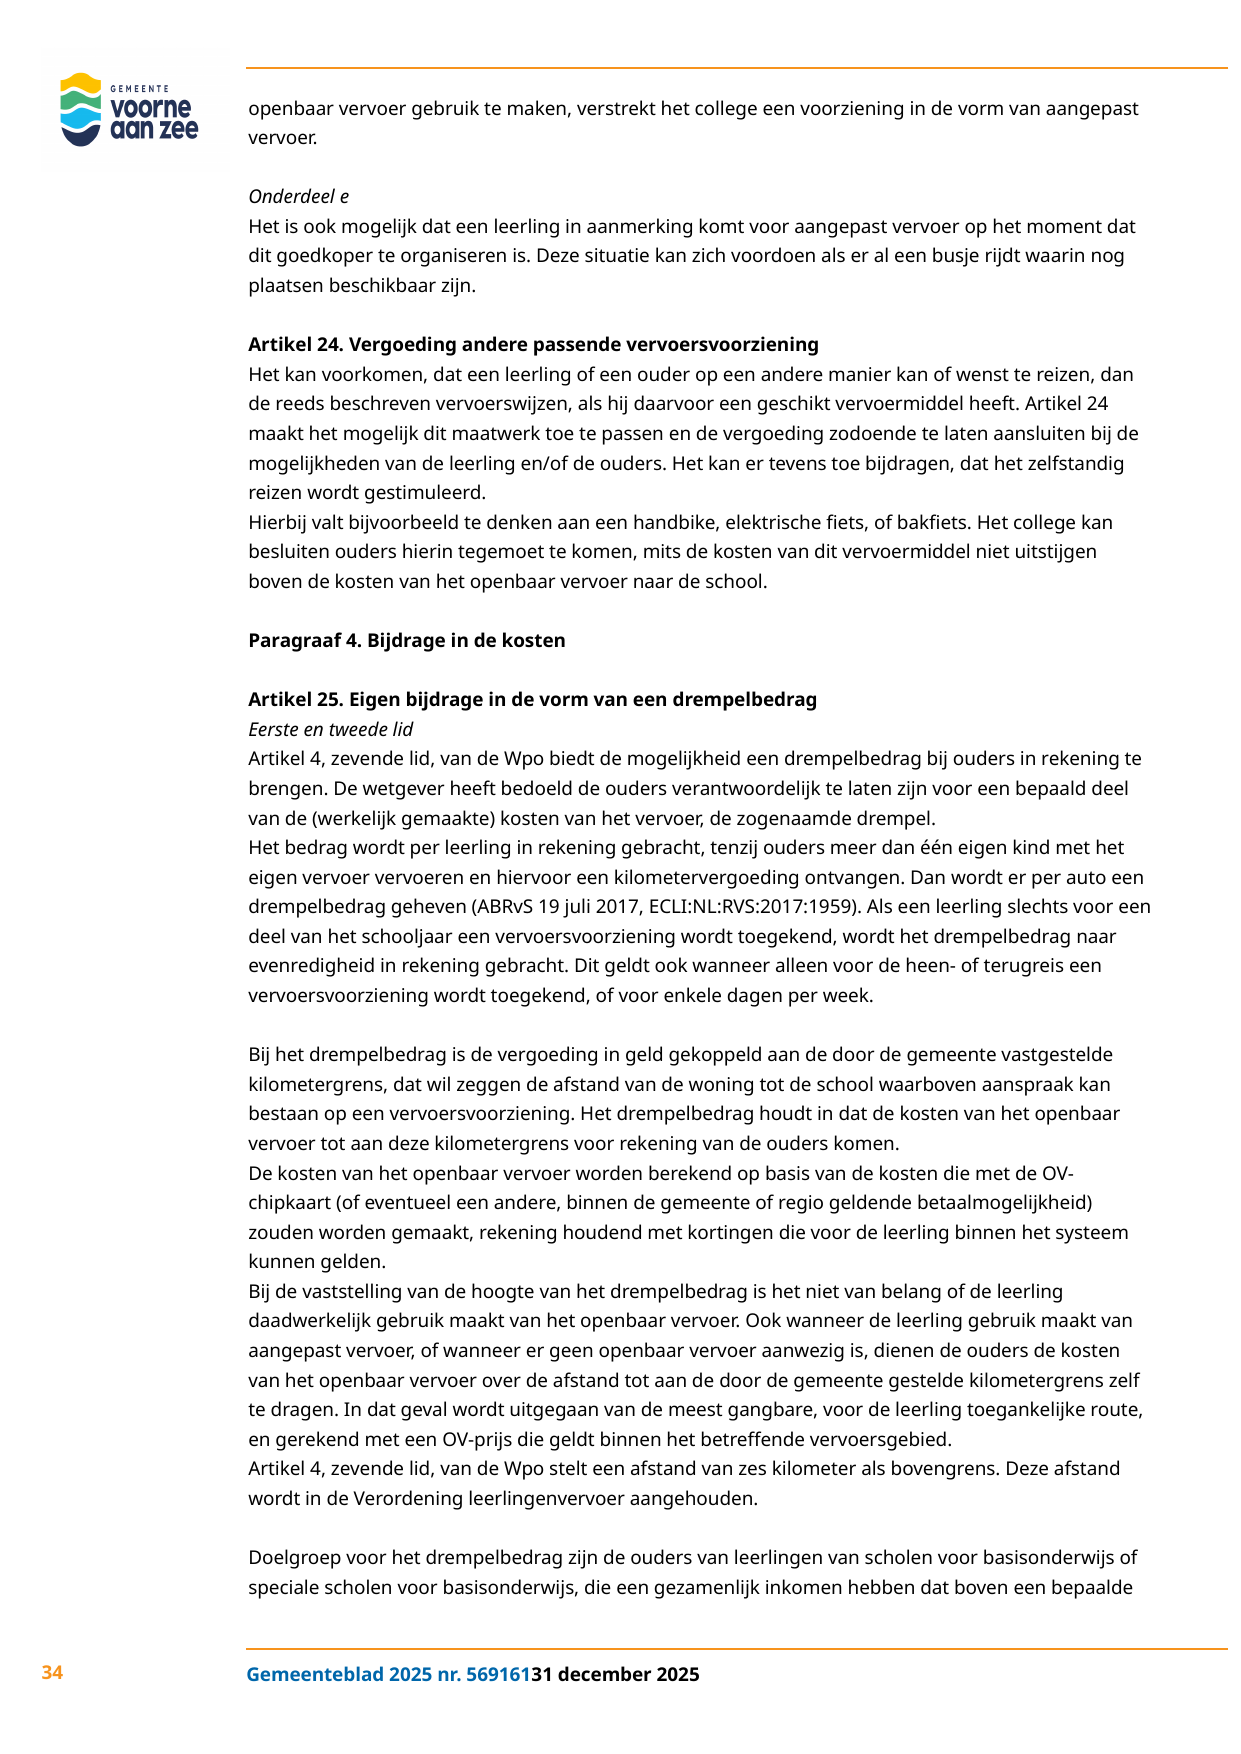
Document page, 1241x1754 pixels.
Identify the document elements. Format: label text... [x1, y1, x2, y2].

text Het is ook mogelijk dat een leerling in aanmerking komt voor aangepast vervoer op het moment dat dit goedkoper te organiseren is. Deze situatie kan zich voordoen als er al een busje rijdt waarin nog plaatsen beschikbaar zijn. [248, 213, 1152, 298]
text Het kan voorkomen, dat een leerling of een ouder op een andere manier kan of wenst te reizen, dan de reeds beschreven vervoerswijzen, als hij daarvoor een geschikt vervoermiddel heeft. Artikel 24 maakt het mogelijk dit maatwerk toe te passen en de vergoeding zodoende te laten aansluiten bij de mogelijkheden van de leerling en/of de ouders. Het kan er tevens toe bijdragen, dat het zelfstandig reizen wordt gestimuleerd. [248, 361, 1152, 505]
text Het bedrag wordt per leerling in rekening gebracht, tenzij ouders meer dan één eigen kind met het eigen vervoer vervoeren en hiervoor een kilometervergoeding ontvangen. Dan wordt er per auto een drempelbedrag geheven (ABRvS 19 juli 2017, ECLI:NL:RVS:2017:1959). Als een leerling slechts voor een deel van het schooljaar een vervoersvoorziening wordt toegekend, wordt het drempelbedrag naar evenredigheid in rekening gebracht. Dit geldt ook wanneer alleen voor de heen- of terugreis een vervoersvoorziening wordt toegekend, of voor enkele dagen per week. [248, 834, 1152, 1008]
text openbaar vervoer gebruik te maken, verstrekt het college een voorziening in de vorm van aangepast vervoer. [248, 95, 1152, 150]
text Hierbij valt bijvoorbeeld te denken aan een handbike, elektrische fiets, of bakfiets. Het college kan besluiten ouders hierin tegemoet te komen, mits de kosten van dit vervoermiddel niet uitstijgen boven de kosten van het openbaar vervoer naar de school. [248, 509, 1152, 594]
text Bij het drempelbedrag is de vergoeding in geld gekoppeld aan de door de gemeente vastgestelde kilometergrens, dat wil zeggen de afstand van de woning tot de school waarboven aanspraak kan bestaan op een vervoersvoorziening. Het drempelbedrag houdt in dat de kosten van het openbaar vervoer tot aan deze kilometergrens voor rekening van de ouders komen. [248, 1041, 1152, 1156]
text Artikel 24. Vergoeding andere passende vervoersvoorziening [248, 331, 1152, 357]
text Onderdeel e [248, 183, 1152, 209]
text Eerste en tweede lid [248, 716, 1152, 742]
text De kosten van het openbaar vervoer worden berekend op basis van de kosten die met de OV-chipkaart (of eventueel een andere, binnen de gemeente of regio geldende betaalmogelijkheid) zouden worden gemaakt, rekening houdend met kortingen die voor de leerling binnen het systeem kunnen gelden. [248, 1160, 1152, 1274]
text Artikel 4, zevende lid, van de Wpo stelt een afstand van zes kilometer als bovengrens. Deze afstand wordt in de Verordening leerlingenvervoer aangehouden. [248, 1456, 1152, 1511]
text Paragraaf 4. Bijdrage in de kosten [248, 627, 1152, 653]
text Bij de vaststelling van de hoogte van het drempelbedrag is het niet van belang of de leerling daadwerkelijk gebruik maakt van het openbaar vervoer. Ook wanneer de leerling gebruik maakt van aangepast vervoer, of wanneer er geen openbaar vervoer aanwezig is, dienen de ouders de kosten van het openbaar vervoer over de afstand tot aan de door de gemeente gestelde kilometergrens zelf te dragen. In dat geval wordt uitgegaan van de meest gangbare, voor de leerling toegankelijke route, en gerekend met een OV-prijs die geldt binnen het betreffende vervoersgebied. [248, 1278, 1152, 1452]
text Artikel 25. Eigen bijdrage in de vorm van een drempelbedrag [248, 686, 1152, 712]
picture [41, 47, 231, 172]
text Artikel 4, zevende lid, van de Wpo biedt de mogelijkheid een drempelbedrag bij ouders in rekening te brengen. De wetgever heeft bedoeld de ouders verantwoordelijk te laten zijn voor een bepaald deel van de (werkelijk gemaakte) kosten van het vervoer, de zogenaamde drempel. [248, 746, 1152, 831]
text Doelgroep voor het drempelbedrag zijn de ouders van leerlingen van scholen voor basisonderwijs of speciale scholen voor basisonderwijs, die een gezamenlijk inkomen hebben dat boven een bepaalde [248, 1544, 1152, 1600]
